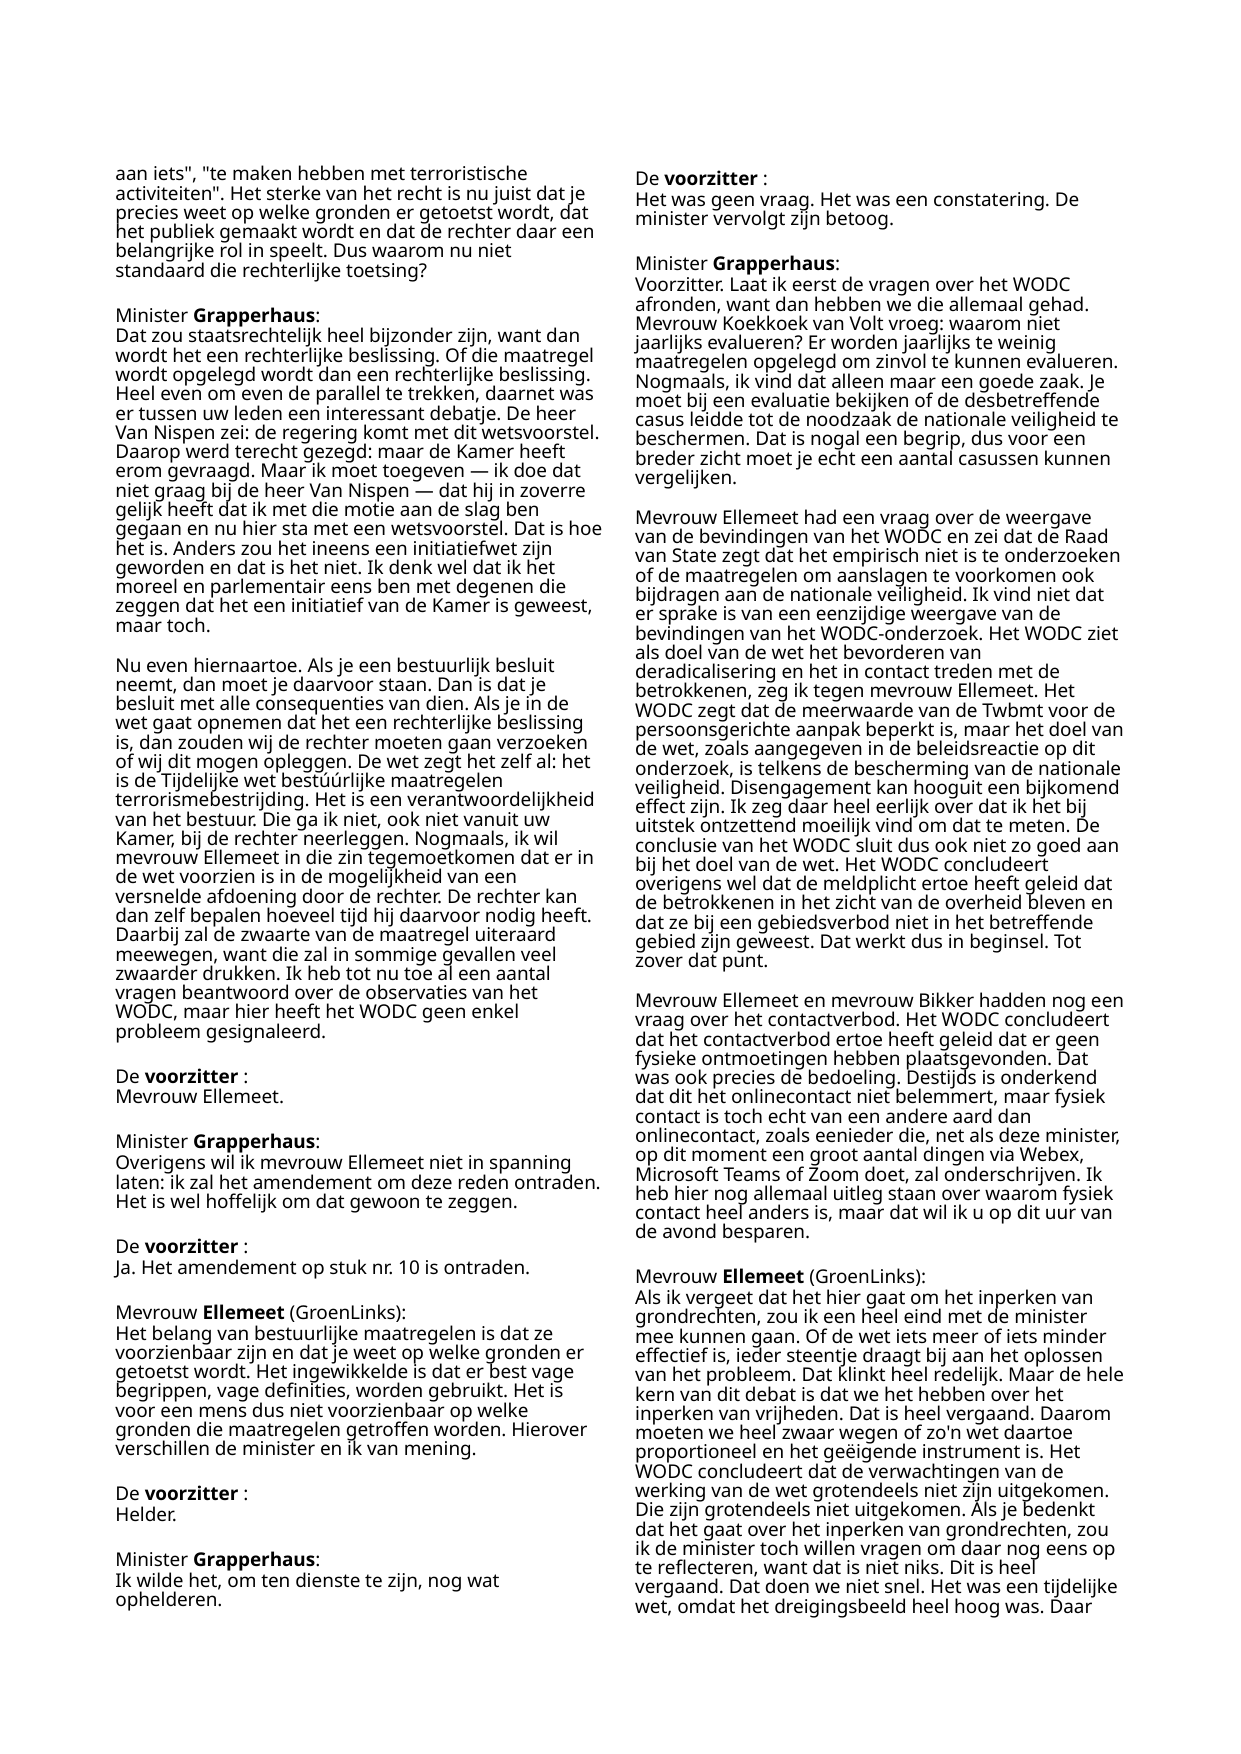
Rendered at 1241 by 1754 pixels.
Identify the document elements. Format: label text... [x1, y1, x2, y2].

text Het belang van bestuurlijke maatregelen is dat ze voorzienbaar zijn en dat je weet op welke gronden er getoetst wordt. Het ingewikkelde is dat er best vage begrippen, vage definities, worden gebruikt. Het is voor een mens dus niet voorzienbaar op welke gronden die maatregelen getroffen worden. Hierover verschillen de minister en ik van mening. [115, 1324, 605, 1459]
text Minister Grapperhaus: [115, 1129, 605, 1154]
text aan iets", "te maken hebben met terroristische activiteiten". Het sterke van het recht is nu juist dat je precies weet op welke gronden er getoetst wordt, dat het publiek gemaakt wordt en dat de rechter daar een belangrijke rol in speelt. Dus waarom nu niet standaard die rechterlijke toetsing? [115, 165, 605, 281]
text Mevrouw Ellemeet (GroenLinks): [635, 1263, 1125, 1289]
text Minister Grapperhaus: [635, 251, 1125, 276]
text Nu even hiernaartoe. Als je een bestuurlijk besluit neemt, dan moet je daarvoor staan. Dan is dat je besluit met alle consequenties van dien. Als je in de wet gaat opnemen dat het een rechterlijke beslissing is, dan zouden wij de rechter moeten gaan verzoeken of wij dit mogen opleggen. De wet zegt het zelf al: het is de Tijdelijke wet bestúúrlijke maatregelen terrorismebestrijding. Het is een verantwoordelijkheid van het bestuur. Die ga ik niet, ook niet vanuit uw Kamer, bij de rechter neerleggen. Nogmaals, ik wil mevrouw Ellemeet in die zin tegemoetkomen dat er in de wet voorzien is in de mogelijkheid van een versnelde afdoening door de rechter. De rechter kan dan zelf bepalen hoeveel tijd hij daarvoor nodig heeft. Daarbij zal de zwaarte van de maatregel uiteraard meewegen, want die zal in sommige gevallen veel zwaarder drukken. Ik heb tot nu toe al een aantal vragen beantwoord over de observaties van het WODC, maar hier heeft het WODC geen enkel probleem gesignaleerd. [115, 657, 605, 1042]
text De voorzitter : [635, 165, 1125, 191]
text De voorzitter : [115, 1063, 605, 1088]
text Mevrouw Ellemeet (GroenLinks): [115, 1299, 605, 1324]
text Voorzitter. Laat ik eerst de vragen over het WODC afronden, want dan hebben we die allemaal gehad. Mevrouw Koekkoek van Volt vroeg: waarom niet jaarlijks evalueren? Er worden jaarlijks te weinig maatregelen opgelegd om zinvol te kunnen evalueren. Nogmaals, ik vind dat alleen maar een goede zaak. Je moet bij een evaluatie bekijken of de desbetreffende casus leidde tot de noodzaak de nationale veiligheid te beschermen. Dat is nogal een begrip, dus voor een breder zicht moet je echt een aantal casussen kunnen vergelijken. [635, 276, 1125, 488]
text Mevrouw Ellemeet. [115, 1088, 605, 1108]
text Als ik vergeet dat het hier gaat om het inperken van grondrechten, zou ik een heel eind met de minister mee kunnen gaan. Of de wet iets meer of iets minder effectief is, ieder steentje draagt bij aan het oplossen van het probleem. Dat klinkt heel redelijk. Maar de hele kern van dit debat is dat we het hebben over het inperken van vrijheden. Dat is heel vergaand. Daarom moeten we heel zwaar wegen of zo'n wet daartoe proportioneel en het geëigende instrument is. Het WODC concludeert dat de verwachtingen van de werking van de wet grotendeels niet zijn uitgekomen. Die zijn grotendeels niet uitgekomen. Als je bedenkt dat het gaat over het inperken van grondrechten, zou ik de minister toch willen vragen om daar nog eens op te reflecteren, want dat is niet niks. Dit is heel vergaand. Dat doen we niet snel. Het was een tijdelijke wet, omdat het dreigingsbeeld heel hoog was. Daar [635, 1289, 1125, 1617]
text Ik wilde het, om ten dienste te zijn, nog wat ophelderen. [115, 1572, 605, 1610]
text De voorzitter : [115, 1233, 605, 1259]
text Minister Grapperhaus: [115, 302, 605, 327]
text Mevrouw Ellemeet en mevrouw Bikker hadden nog een vraag over het contactverbod. Het WODC concludeert dat het contactverbod ertoe heeft geleid dat er geen fysieke ontmoetingen hebben plaatsgevonden. Dat was ook precies de bedoeling. Destijds is onderkend dat dit het onlinecontact niet belemmert, maar fysiek contact is toch echt van een andere aard dan onlinecontact, zoals eenieder die, net als deze minister, op dit moment een groot aantal dingen via Webex, Microsoft Teams of Zoom doet, zal onderschrijven. Ik heb hier nog allemaal uitleg staan over waarom fysiek contact heel anders is, maar dat wil ik u op dit uur van de avond besparen. [635, 992, 1125, 1243]
text Overigens wil ik mevrouw Ellemeet niet in spanning laten: ik zal het amendement om deze reden ontraden. Het is wel hoffelijk om dat gewoon te zeggen. [115, 1154, 605, 1212]
text Minister Grapperhaus: [115, 1546, 605, 1572]
text Het was geen vraag. Het was een constatering. De minister vervolgt zijn betoog. [635, 191, 1125, 230]
text Mevrouw Ellemeet had een vraag over de weergave van de bevindingen van het WODC en zei dat de Raad van State zegt dat het empirisch niet is te onderzoeken of de maatregelen om aanslagen te voorkomen ook bijdragen aan de nationale veiligheid. Ik vind niet dat er sprake is van een eenzijdige weergave van de bevindingen van het WODC-onderzoek. Het WODC ziet als doel van de wet het bevorderen van deradicalisering en het in contact treden met de betrokkenen, zeg ik tegen mevrouw Ellemeet. Het WODC zegt dat de meerwaarde van de Twbmt voor de persoonsgerichte aanpak beperkt is, maar het doel van de wet, zoals aangegeven in de beleidsreactie op dit onderzoek, is telkens de bescherming van de nationale veiligheid. Disengagement kan hooguit een bijkomend effect zijn. Ik zeg daar heel eerlijk over dat ik het bij uitstek ontzettend moeilijk vind om dat te meten. De conclusie van het WODC sluit dus ook niet zo goed aan bij het doel van de wet. Het WODC concludeert overigens wel dat de meldplicht ertoe heeft geleid dat de betrokkenen in het zicht van de overheid bleven en dat ze bij een gebiedsverbod niet in het betreffende gebied zijn geweest. Dat werkt dus in beginsel. Tot zover dat punt. [635, 509, 1125, 971]
text Ja. Het amendement op stuk nr. 10 is ontraden. [115, 1259, 605, 1278]
text De voorzitter : [115, 1480, 605, 1506]
text Dat zou staatsrechtelijk heel bijzonder zijn, want dan wordt het een rechterlijke beslissing. Of die maatregel wordt opgelegd wordt dan een rechterlijke beslissing. Heel even om even de parallel te trekken, daarnet was er tussen uw leden een interessant debatje. De heer Van Nispen zei: de regering komt met dit wetsvoorstel. Daarop werd terecht gezegd: maar de Kamer heeft erom gevraagd. Maar ik moet toegeven — ik doe dat niet graag bij de heer Van Nispen — dat hij in zoverre gelijk heeft dat ik met die motie aan de slag ben gegaan en nu hier sta met een wetsvoorstel. Dat is hoe het is. Anders zou het ineens een initiatiefwet zijn geworden en dat is het niet. Ik denk wel dat ik het moreel en parlementair eens ben met degenen die zeggen dat het een initiatief van de Kamer is geweest, maar toch. [115, 327, 605, 636]
text Helder. [115, 1506, 605, 1525]
